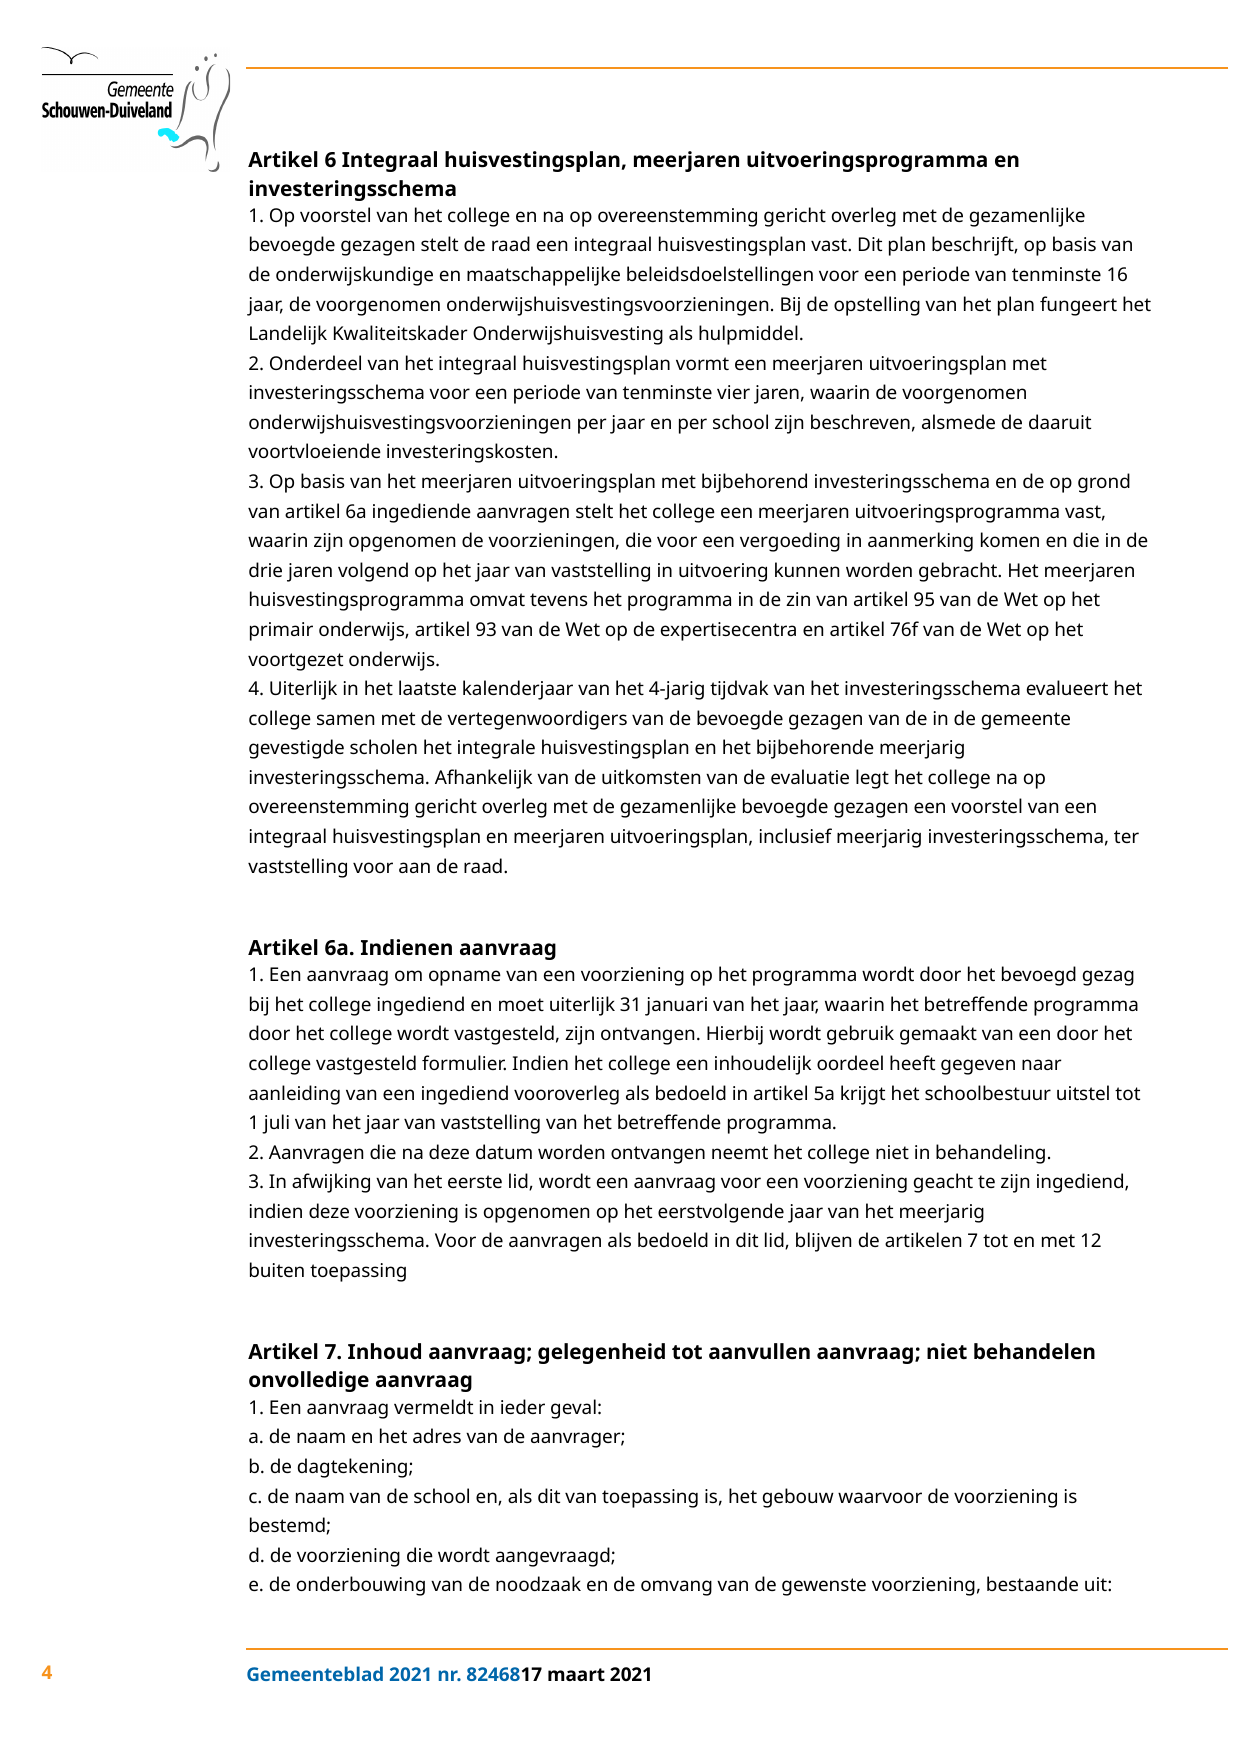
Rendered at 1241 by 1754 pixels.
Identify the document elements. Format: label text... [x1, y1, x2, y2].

text 2. Onderdeel van het integraal huisvestingsplan vormt een meerjaren uitvoeringsplan met investeringsschema voor een periode van tenminste vier jaren, waarin de voorgenomen onderwijshuisvestingsvoorzieningen per jaar en per school zijn beschreven, alsmede de daaruit voortvloeiende investeringskosten. [248, 350, 1152, 464]
text c. de naam van de school en, als dit van toepassing is, het gebouw waarvoor de voorziening is bestemd; [248, 1483, 1152, 1538]
text Artikel 7. Inhoud aanvraag; gelegenheid tot aanvullen aanvraag; niet behandelen onvolledige aanvraag [248, 1337, 1152, 1394]
text 1. Op voorstel van het college en na op overeenstemming gericht overleg met de gezamenlijke bevoegde gezagen stelt de raad een integraal huisvestingsplan vast. Dit plan beschrijft, op basis van de onderwijskundige en maatschappelijke beleidsdoelstellingen voor een periode van tenminste 16 jaar, de voorgenomen onderwijshuisvestingsvoorzieningen. Bij de opstelling van het plan fungeert het Landelijk Kwaliteitskader Onderwijshuisvesting als hulpmiddel. [248, 202, 1152, 346]
text 3. Op basis van het meerjaren uitvoeringsplan met bijbehorend investeringsschema en de op grond van artikel 6a ingediende aanvragen stelt het college een meerjaren uitvoeringsprogramma vast, waarin zijn opgenomen de voorzieningen, die voor een vergoeding in aanmerking komen en die in de drie jaren volgend op het jaar van vaststelling in uitvoering kunnen worden gebracht. Het meerjaren huisvestingsprogramma omvat tevens het programma in de zin van artikel 95 van de Wet op het primair onderwijs, artikel 93 van de Wet op de expertisecentra en artikel 76f van de Wet op het voortgezet onderwijs. [248, 468, 1152, 672]
text e. de onderbouwing van de noodzaak en de omvang van de gewenste voorziening, bestaande uit: [248, 1572, 1152, 1597]
text 2. Aanvragen die na deze datum worden ontvangen neemt het college niet in behandeling. [248, 1139, 1152, 1164]
text d. de voorziening die wordt aangevraagd; [248, 1542, 1152, 1568]
text Artikel 6a. Indienen aanvraag [248, 933, 1152, 961]
text b. de dagtekening; [248, 1453, 1152, 1479]
text 3. In afwijking van het eerste lid, wordt een aanvraag voor een voorziening geacht te zijn ingediend, indien deze voorziening is opgenomen op het eerstvolgende jaar van het meerjarig investeringsschema. Voor de aanvragen als bedoeld in dit lid, blijven de artikelen 7 tot en met 12 buiten toepassing [248, 1168, 1152, 1283]
text 1. Een aanvraag om opname van een voorziening op het programma wordt door het bevoegd gezag bij het college ingediend en moet uiterlijk 31 januari van het jaar, waarin het betreffende programma door het college wordt vastgesteld, zijn ontvangen. Hierbij wordt gebruik gemaakt van een door het college vastgesteld formulier. Indien het college een inhoudelijk oordeel heeft gegeven naar aanleiding van een ingediend vooroverleg als bedoeld in artikel 5a krijgt het schoolbestuur uitstel tot 1 juli van het jaar van vaststelling van het betreffende programma. [248, 961, 1152, 1135]
picture [41, 47, 231, 172]
text Artikel 6 Integraal huisvestingsplan, meerjaren uitvoeringsprogramma en investeringsschema [248, 145, 1152, 202]
text 4. Uiterlijk in het laatste kalenderjaar van het 4-jarig tijdvak van het investeringsschema evalueert het college samen met de vertegenwoordigers van de bevoegde gezagen van de in de gemeente gevestigde scholen het integrale huisvestingsplan en het bijbehorende meerjarig investeringsschema. Afhankelijk van de uitkomsten van de evaluatie legt het college na op overeenstemming gericht overleg met de gezamenlijke bevoegde gezagen een voorstel van een integraal huisvestingsplan en meerjaren uitvoeringsplan, inclusief meerjarig investeringsschema, ter vaststelling voor aan de raad. [248, 675, 1152, 879]
text 1. Een aanvraag vermeldt in ieder geval: [248, 1394, 1152, 1420]
text a. de naam en het adres van de aanvrager; [248, 1424, 1152, 1449]
